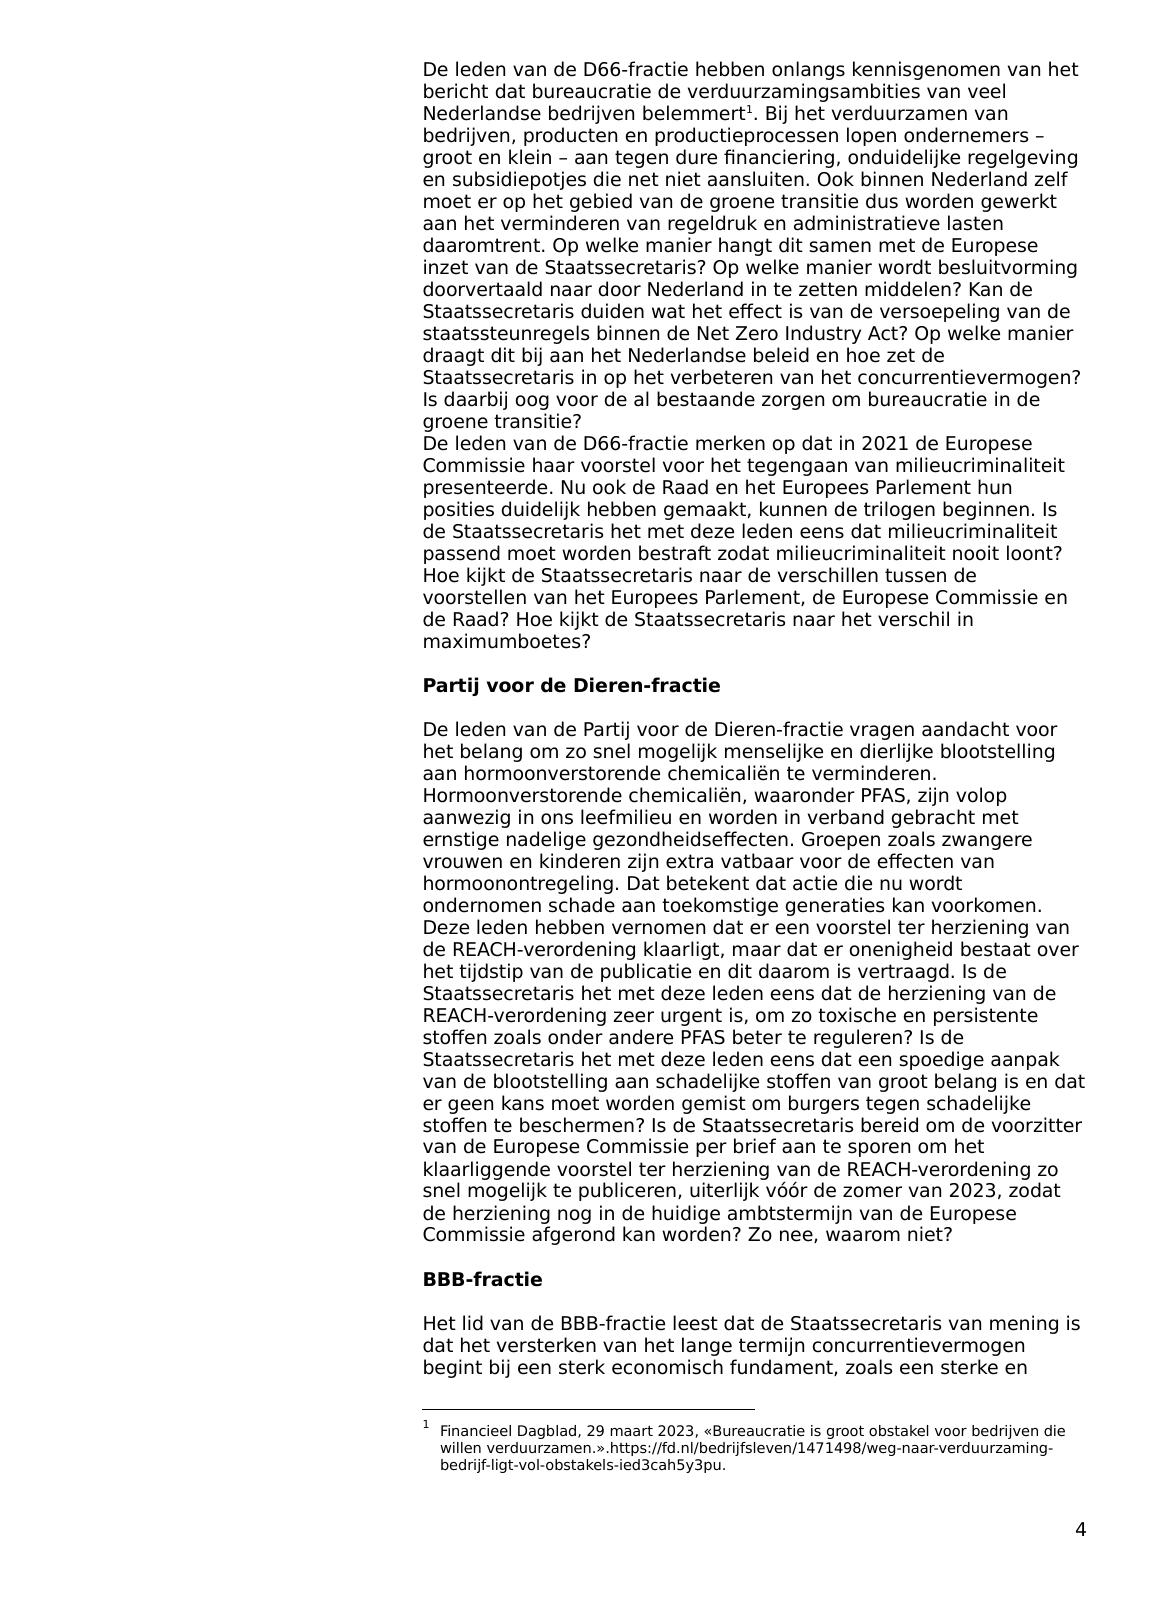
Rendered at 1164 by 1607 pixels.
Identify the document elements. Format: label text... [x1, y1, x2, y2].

text De leden van de D66-fractie hebben onlangs kennisgenomen van het bericht dat bureaucratie de verduurzamingsambities van veel Nederlandse bedrijven belemmert. Bij het verduurzamen van bedrijven, producten en productieprocessen lopen ondernemers – groot en klein – aan tegen dure financiering, onduidelijke regelgeving en subsidiepotjes die net niet aansluiten. Ook binnen Nederland zelf moet er op het gebied van de groene transitie dus worden gewerkt aan het verminderen van regeldruk en administratieve lasten daaromtrent. Op welke manier hangt dit samen met de Europese inzet van de Staatssecretaris? Op welke manier wordt besluitvorming doorvertaald naar door Nederland in te zetten middelen? Kan de Staatssecretaris duiden wat het effect is van de versoepeling van de staatssteunregels binnen de Net Zero Industry Act? Op welke manier draagt dit bij aan het Nederlandse beleid en hoe zet de Staatssecretaris in op het verbeteren van het concurrentievermogen? Is daarbij oog voor de al bestaande zorgen om bureaucratie in de groene transitie? [422, 59, 1087, 433]
text De leden van de Partij voor de Dieren-fractie vragen aandacht voor het belang om zo snel mogelijk menselijke en dierlijke blootstelling aan hormoonverstorende chemicaliën te verminderen. Hormoonverstorende chemicaliën, waaronder PFAS, zijn volop aanwezig in ons leefmilieu en worden in verband gebracht met ernstige nadelige gezondheidseffecten. Groepen zoals zwangere vrouwen en kinderen zijn extra vatbaar voor de effecten van hormoonontregeling. Dat betekent dat actie die nu wordt ondernomen schade aan toekomstige generaties kan voorkomen. Deze leden hebben vernomen dat er een voorstel ter herziening van de REACH-verordening klaarligt, maar dat er onenigheid bestaat over het tijdstip van de publicatie en dit daarom is vertraagd. Is de Staatssecretaris het met deze leden eens dat de herziening van de REACH-verordening zeer urgent is, om zo toxische en persistente stoffen zoals onder andere PFAS beter te reguleren? Is de Staatssecretaris het met deze leden eens dat een spoedige aanpak van de blootstelling aan schadelijke stoffen van groot belang is en dat er geen kans moet worden gemist om burgers tegen schadelijke stoffen te beschermen? Is de Staatssecretaris bereid om de voorzitter van de Europese Commissie per brief aan te sporen om het klaarliggende voorstel ter herziening van de REACH-verordening zo snel mogelijk te publiceren, uiterlijk vóór de zomer van 2023, zodat de herziening nog in de huidige ambtstermijn van de Europese Commissie afgerond kan worden? Zo nee, waarom niet? [422, 719, 1087, 1246]
subtitle BBB-fractie [422, 1268, 1087, 1291]
text De leden van de D66-fractie merken op dat in 2021 de Europese Commissie haar voorstel voor het tegengaan van milieucriminaliteit presenteerde. Nu ook de Raad en het Europees Parlement hun posities duidelijk hebben gemaakt, kunnen de trilogen beginnen. Is de Staatssecretaris het met deze leden eens dat milieucriminaliteit passend moet worden bestraft zodat milieucriminaliteit nooit loont? Hoe kijkt de Staatssecretaris naar de verschillen tussen de voorstellen van het Europees Parlement, de Europese Commissie en de Raad? Hoe kijkt de Staatssecretaris naar het verschil in maximumboetes? [422, 433, 1087, 652]
subtitle Partij voor de Dieren-fractie [422, 675, 1087, 697]
text Financieel Dagblad, 29 maart 2023, «Bureaucratie is groot obstakel voor bedrijven die willen verduurzamen.».https://fd.nl/bedrijfsleven/1471498/weg-naar-verduurzaming-bedrijf-ligt-vol-obstakels-ied3cah5y3pu. [422, 1418, 1087, 1474]
text Het lid van de BBB-fractie leest dat de Staatssecretaris van mening is dat het versterken van het lange termijn concurrentievermogen begint bij een sterk economisch fundament, zoals een sterke en [422, 1313, 1087, 1379]
